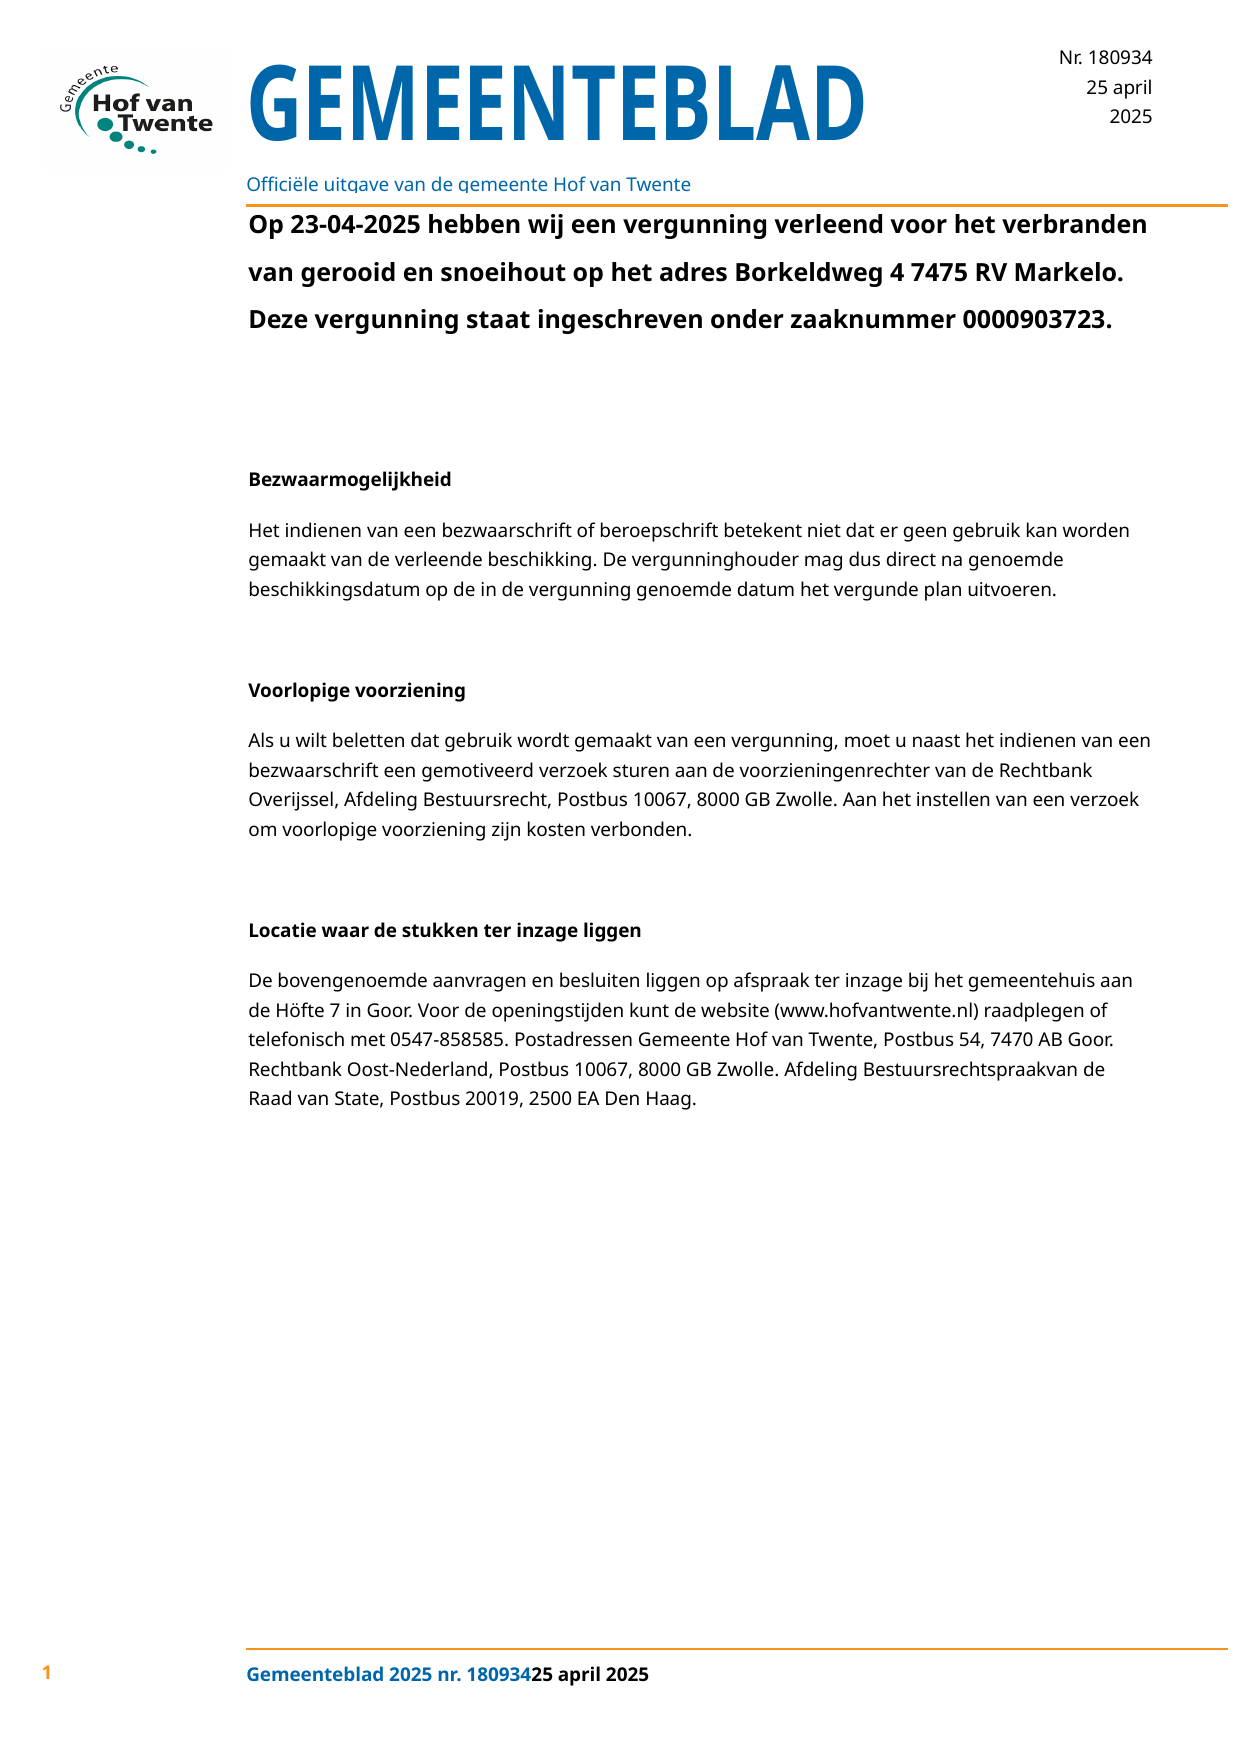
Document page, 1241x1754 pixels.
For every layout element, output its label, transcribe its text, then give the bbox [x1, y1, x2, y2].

text Als u wilt beletten dat gebruik wordt gemaakt van een vergunning, moet u naast het indienen van een bezwaarschrift een gemotiveerd verzoek sturen aan de voorzieningenrechter van de Rechtbank Overijssel, Afdeling Bestuursrecht, Postbus 10067, 8000 GB Zwolle. Aan het instellen van een verzoek om voorlopige voorziening zijn kosten verbonden. [248, 727, 1152, 842]
text De bovengenoemde aanvragen en besluiten liggen op afspraak ter inzage bij het gemeentehuis aan de Höfte 7 in Goor. Voor de openingstijden kunt de website (www.hofvantwente.nl) raadplegen of telefonisch met 0547-858585. Postadressen Gemeente Hof van Twente, Postbus 54, 7470 AB Goor. Rechtbank Oost-Nederland, Postbus 10067, 8000 GB Zwolle. Afdeling Bestuursrechtspraakvan de Raad van State, Postbus 20019, 2500 EA Den Haag. [248, 967, 1152, 1111]
text Bezwaarmogelijkheid [248, 466, 1152, 492]
text Locatie waar de stukken ter inzage liggen [248, 917, 1152, 942]
picture [41, 47, 231, 172]
text Het indienen van een bezwaarschrift of beroepschrift betekent niet dat er geen gebruik kan worden gemaakt van de verleende beschikking. De vergunninghouder mag dus direct na genoemde beschikkingsdatum op de in de vergunning genoemde datum het vergunde plan uitvoeren. [248, 517, 1152, 602]
text Op 23-04-2025 hebben wij een vergunning verleend voor het verbranden van gerooid en snoeihout op het adres Borkeldweg 4 7475 RV Markelo. Deze vergunning staat ingeschreven onder zaaknummer 0000903723. [248, 207, 1152, 336]
text Voorlopige voorziening [248, 677, 1152, 702]
